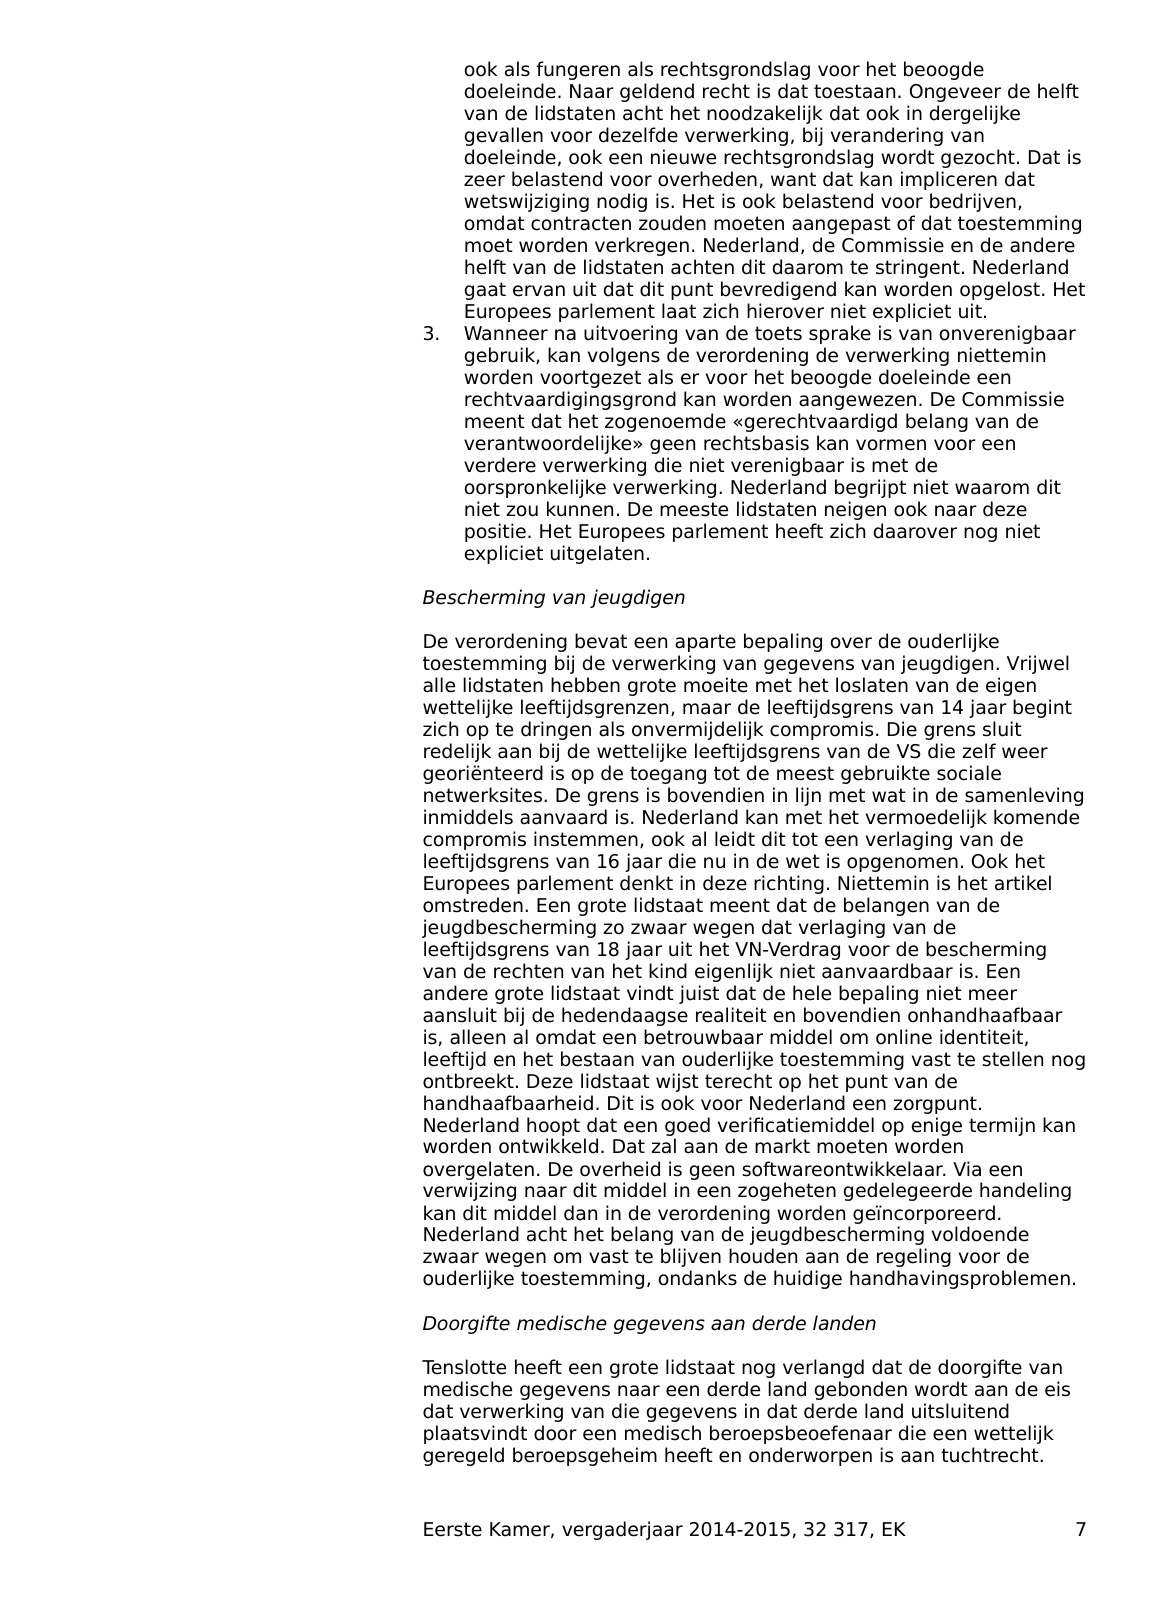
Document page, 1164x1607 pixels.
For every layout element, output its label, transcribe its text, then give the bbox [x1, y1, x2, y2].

text Tenslotte heeft een grote lidstaat nog verlangd dat de doorgifte van medische gegevens naar een derde land gebonden wordt aan de eis dat verwerking van die gegevens in dat derde land uitsluitend plaatsvindt door een medisch beroepsbeoefenaar die een wettelijk geregeld beroepsgeheim heeft en onderworpen is aan tuchtrecht. [422, 1357, 1087, 1467]
text 3. Wanneer na uitvoering van de toets sprake is van onverenigbaar gebruik, kan volgens de verordening de verwerking niettemin worden voortgezet als er voor het beoogde doeleinde een rechtvaardigingsgrond kan worden aangewezen. De Commissie meent dat het zogenoemde «gerechtvaardigd belang van de verantwoordelijke» geen rechtsbasis kan vormen voor een verdere verwerking die niet verenigbaar is met de oorspronkelijke verwerking. Nederland begrijpt niet waarom dit niet zou kunnen. De meeste lidstaten neigen ook naar deze positie. Het Europees parlement heeft zich daarover nog niet expliciet uitgelaten. [422, 323, 1087, 564]
text ook als fungeren als rechtsgrondslag voor het beoogde doeleinde. Naar geldend recht is dat toestaan. Ongeveer de helft van de lidstaten acht het noodzakelijk dat ook in dergelijke gevallen voor dezelfde verwerking, bij verandering van doeleinde, ook een nieuwe rechtsgrondslag wordt gezocht. Dat is zeer belastend voor overheden, want dat kan impliceren dat wetswijziging nodig is. Het is ook belastend voor bedrijven, omdat contracten zouden moeten aangepast of dat toestemming moet worden verkregen. Nederland, de Commissie en de andere helft van de lidstaten achten dit daarom te stringent. Nederland gaat ervan uit dat dit punt bevredigend kan worden opgelost. Het Europees parlement laat zich hierover niet expliciet uit. [422, 59, 1087, 323]
subtitle Doorgifte medische gegevens aan derde landen [422, 1312, 1087, 1334]
text De verordening bevat een aparte bepaling over de ouderlijke toestemming bij de verwerking van gegevens van jeugdigen. Vrijwel alle lidstaten hebben grote moeite met het loslaten van de eigen wettelijke leeftijdsgrenzen, maar de leeftijdsgrens van 14 jaar begint zich op te dringen als onvermijdelijk compromis. Die grens sluit redelijk aan bij de wettelijke leeftijdsgrens van de VS die zelf weer georiënteerd is op de toegang tot de meest gebruikte sociale netwerksites. De grens is bovendien in lijn met wat in de samenleving inmiddels aanvaard is. Nederland kan met het vermoedelijk komende compromis instemmen, ook al leidt dit tot een verlaging van de leeftijdsgrens van 16 jaar die nu in de wet is opgenomen. Ook het Europees parlement denkt in deze richting. Niettemin is het artikel omstreden. Een grote lidstaat meent dat de belangen van de jeugdbescherming zo zwaar wegen dat verlaging van de leeftijdsgrens van 18 jaar uit het VN-Verdrag voor de bescherming van de rechten van het kind eigenlijk niet aanvaardbaar is. Een andere grote lidstaat vindt juist dat de hele bepaling niet meer aansluit bij de hedendaagse realiteit en bovendien onhandhaafbaar is, alleen al omdat een betrouwbaar middel om online identiteit, leeftijd en het bestaan van ouderlijke toestemming vast te stellen nog ontbreekt. Deze lidstaat wijst terecht op het punt van de handhaafbaarheid. Dit is ook voor Nederland een zorgpunt. Nederland hoopt dat een goed verificatiemiddel op enige termijn kan worden ontwikkeld. Dat zal aan de markt moeten worden overgelaten. De overheid is geen softwareontwikkelaar. Via een verwijzing naar dit middel in een zogeheten gedelegeerde handeling kan dit middel dan in de verordening worden geïncorporeerd. Nederland acht het belang van de jeugdbescherming voldoende zwaar wegen om vast te blijven houden aan de regeling voor de ouderlijke toestemming, ondanks de huidige handhavingsproblemen. [422, 631, 1087, 1290]
subtitle Bescherming van jeugdigen [422, 587, 1087, 609]
